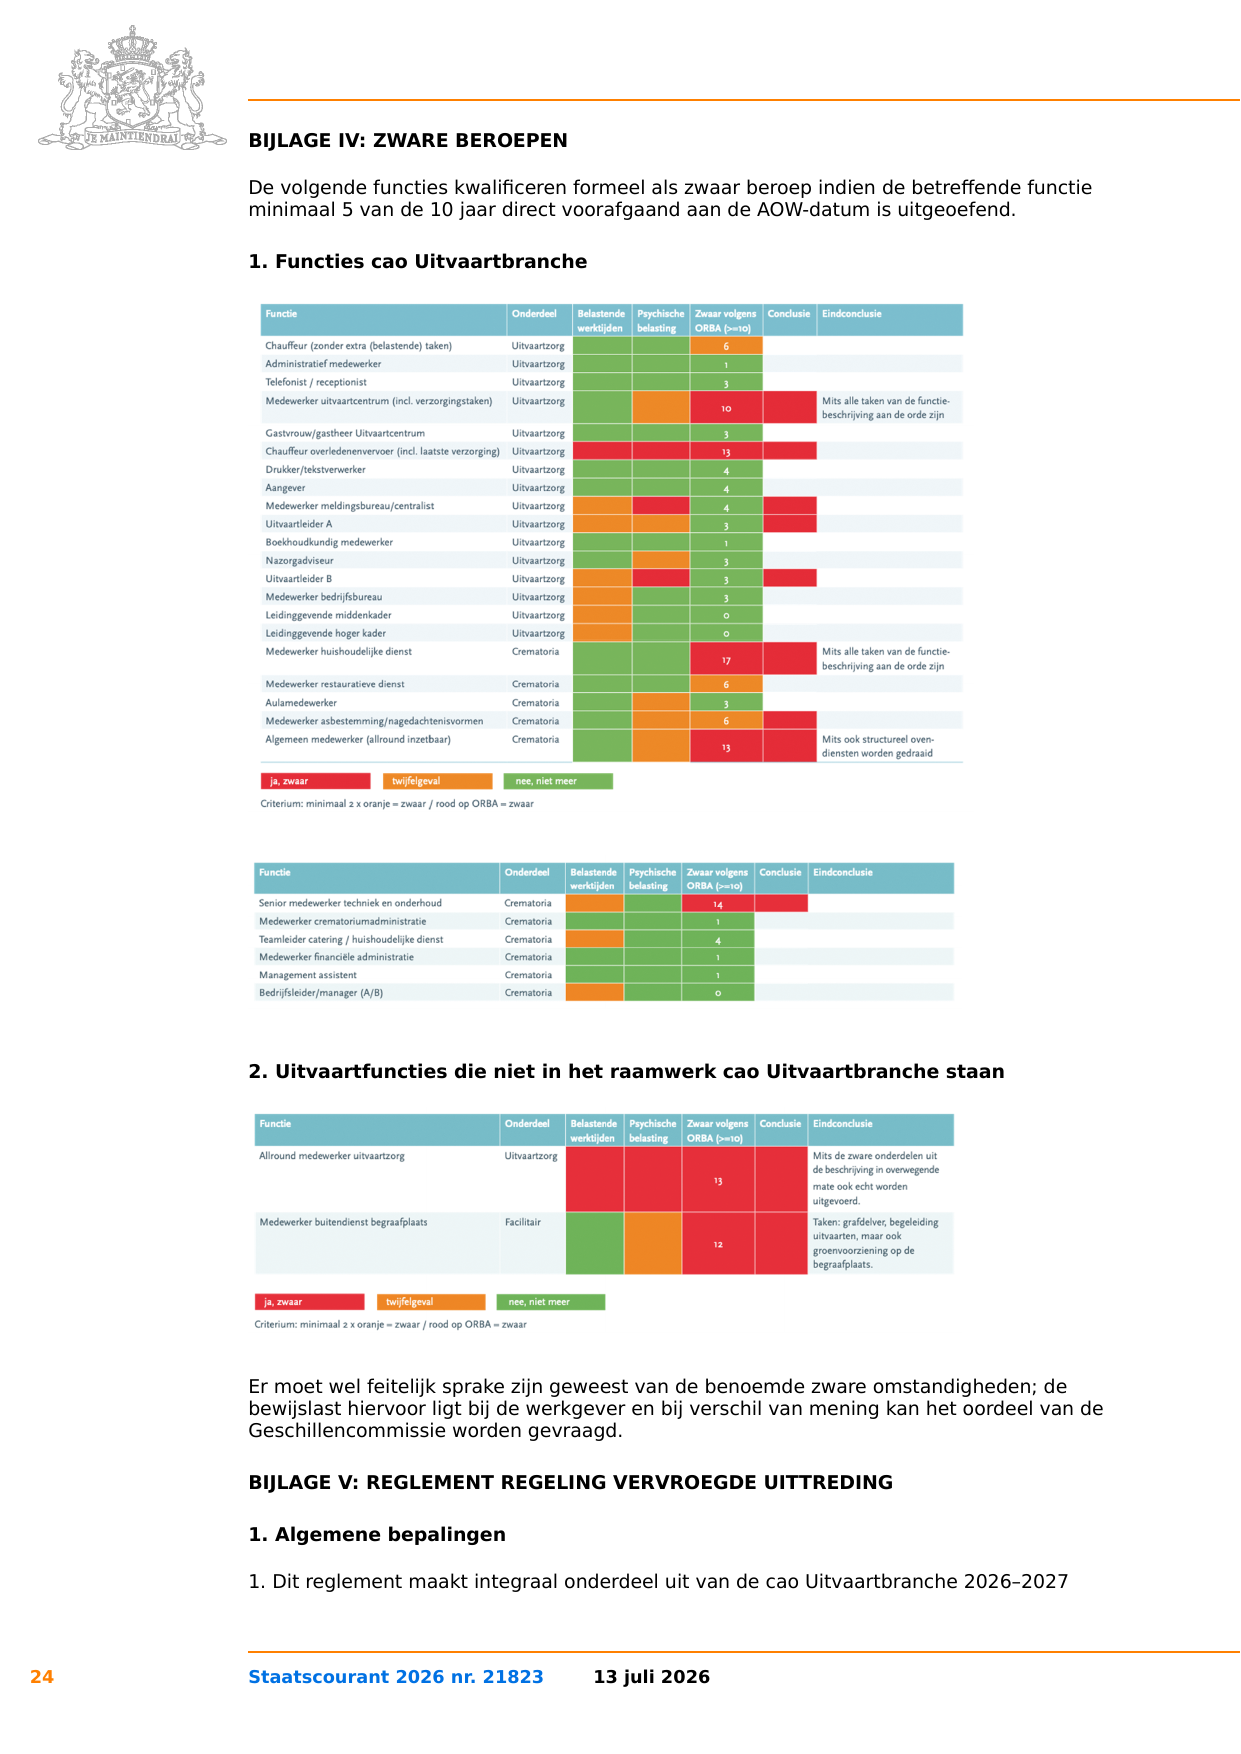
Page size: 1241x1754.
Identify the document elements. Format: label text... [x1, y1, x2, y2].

subtitle 1. Functies cao Uitvaartbranche [248, 251, 1163, 273]
subtitle 1. Algemene bepalingen [248, 1524, 1163, 1546]
subtitle BIJLAGE IV: ZWARE BEROEPEN [248, 130, 1163, 152]
picture [248, 855, 963, 1009]
text De volgende functies kwalificeren formeel als zwaar beroep indien de betreffende functie minimaal 5 van de 10 jaar direct voorafgaand aan de AOW-datum is uitgeoefend. [248, 177, 1163, 221]
picture [38, 25, 227, 150]
text 1. Dit reglement maakt integraal onderdeel uit van de cao Uitvaartbranche 2026–2027 [248, 1571, 1163, 1593]
picture [248, 1107, 963, 1333]
subtitle BIJLAGE V: REGLEMENT REGELING VERVROEGDE UITTREDING [248, 1472, 1163, 1494]
picture [248, 297, 975, 812]
text Er moet wel feitelijk sprake zijn geweest van de benoemde zware omstandigheden; de bewijslast hiervoor ligt bij de werkgever en bij verschil van mening kan het oordeel van de Geschillencommissie worden gevraagd. [248, 1376, 1163, 1442]
subtitle 2. Uitvaartfuncties die niet in het raamwerk cao Uitvaartbranche staan [248, 1061, 1163, 1083]
